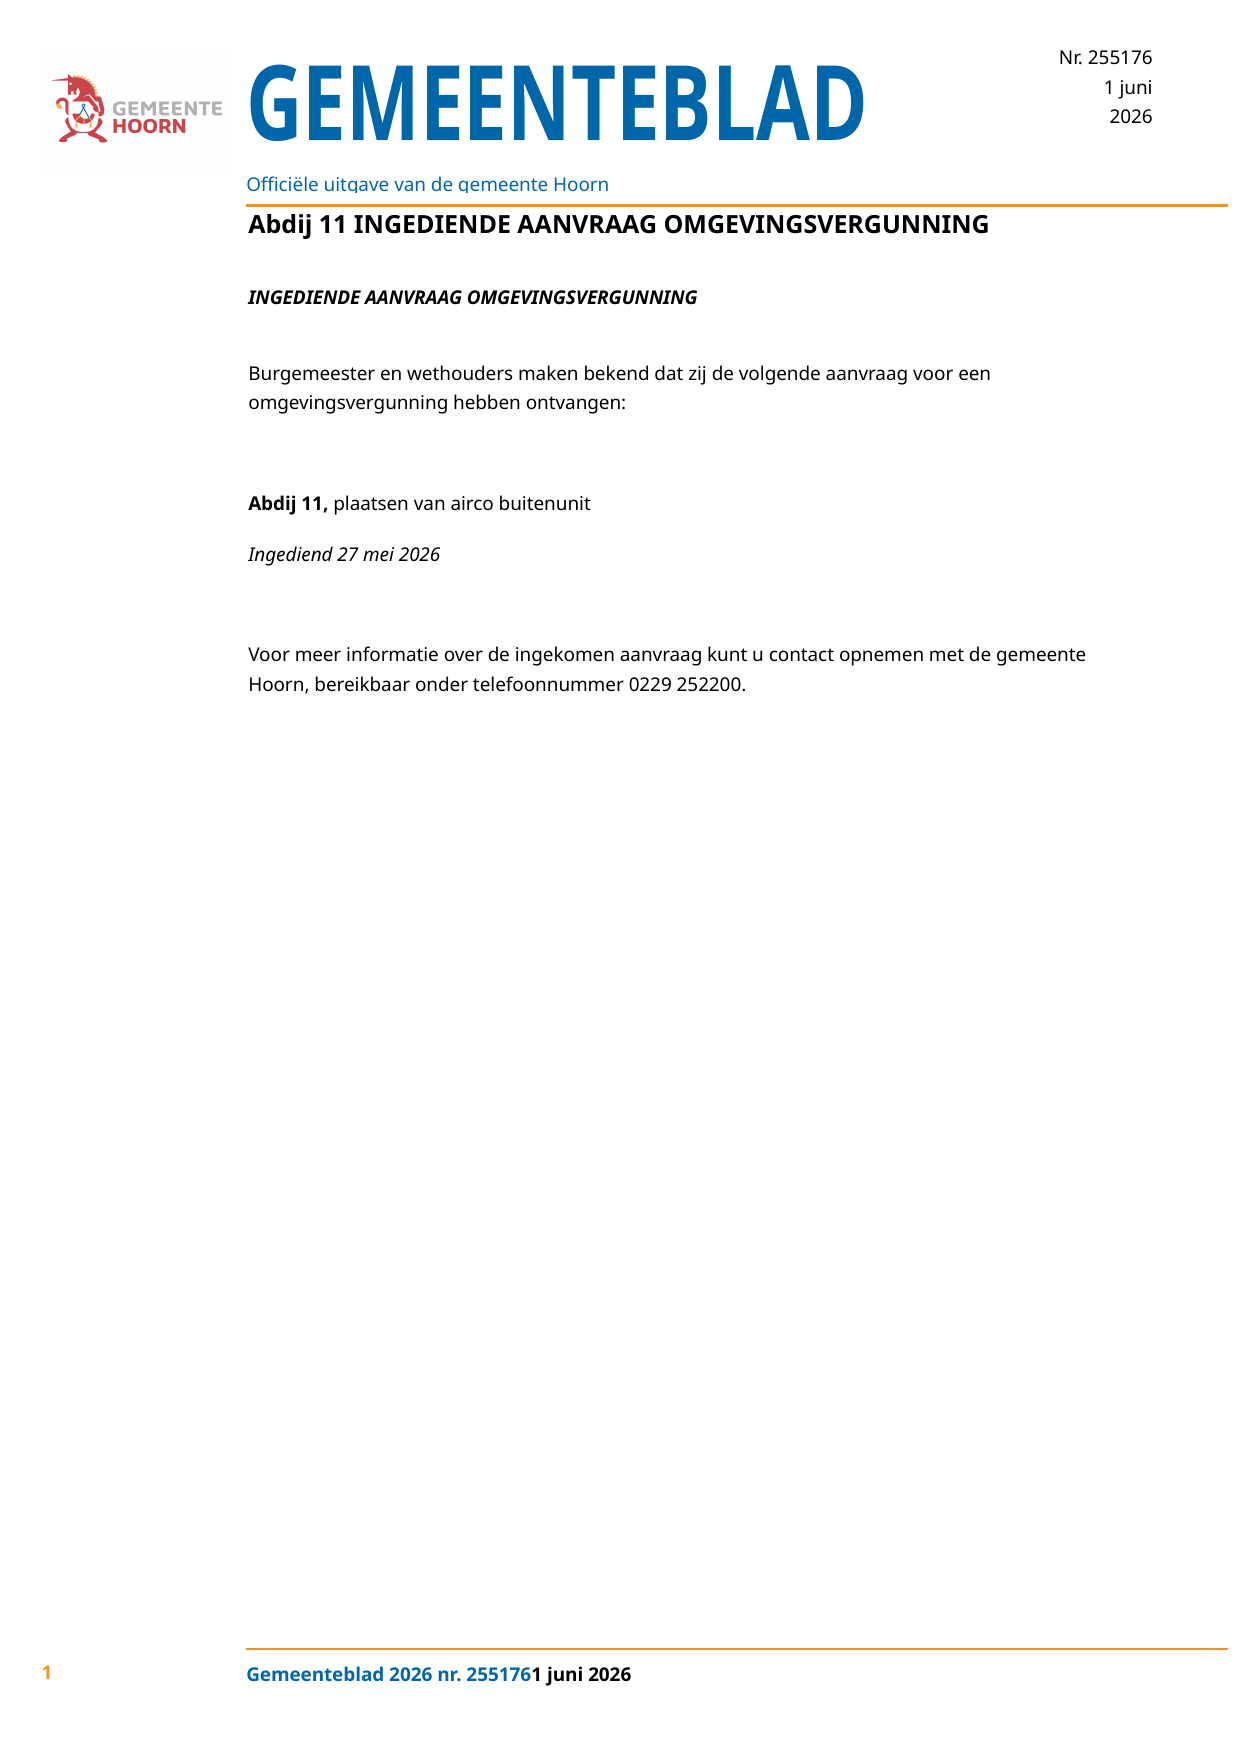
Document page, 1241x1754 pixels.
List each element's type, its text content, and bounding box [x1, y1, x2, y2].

text Burgemeester en wethouders maken bekend dat zij de volgende aanvraag voor een omgevingsvergunning hebben ontvangen: [248, 360, 1152, 415]
text Voor meer informatie over de ingekomen aanvraag kunt u contact opnemen met de gemeente Hoorn, bereikbaar onder telefoonnummer 0229 252200. [248, 642, 1152, 697]
text Ingediend 27 mei 2026 [248, 541, 1152, 567]
text Abdij 11, plaatsen van airco buitenunit [248, 490, 1152, 516]
picture [41, 47, 231, 172]
text INGEDIENDE AANVRAAG OMGEVINGSVERGUNNING [248, 284, 1152, 309]
text Abdij 11 INGEDIENDE AANVRAAG OMGEVINGSVERGUNNING [248, 207, 1152, 241]
